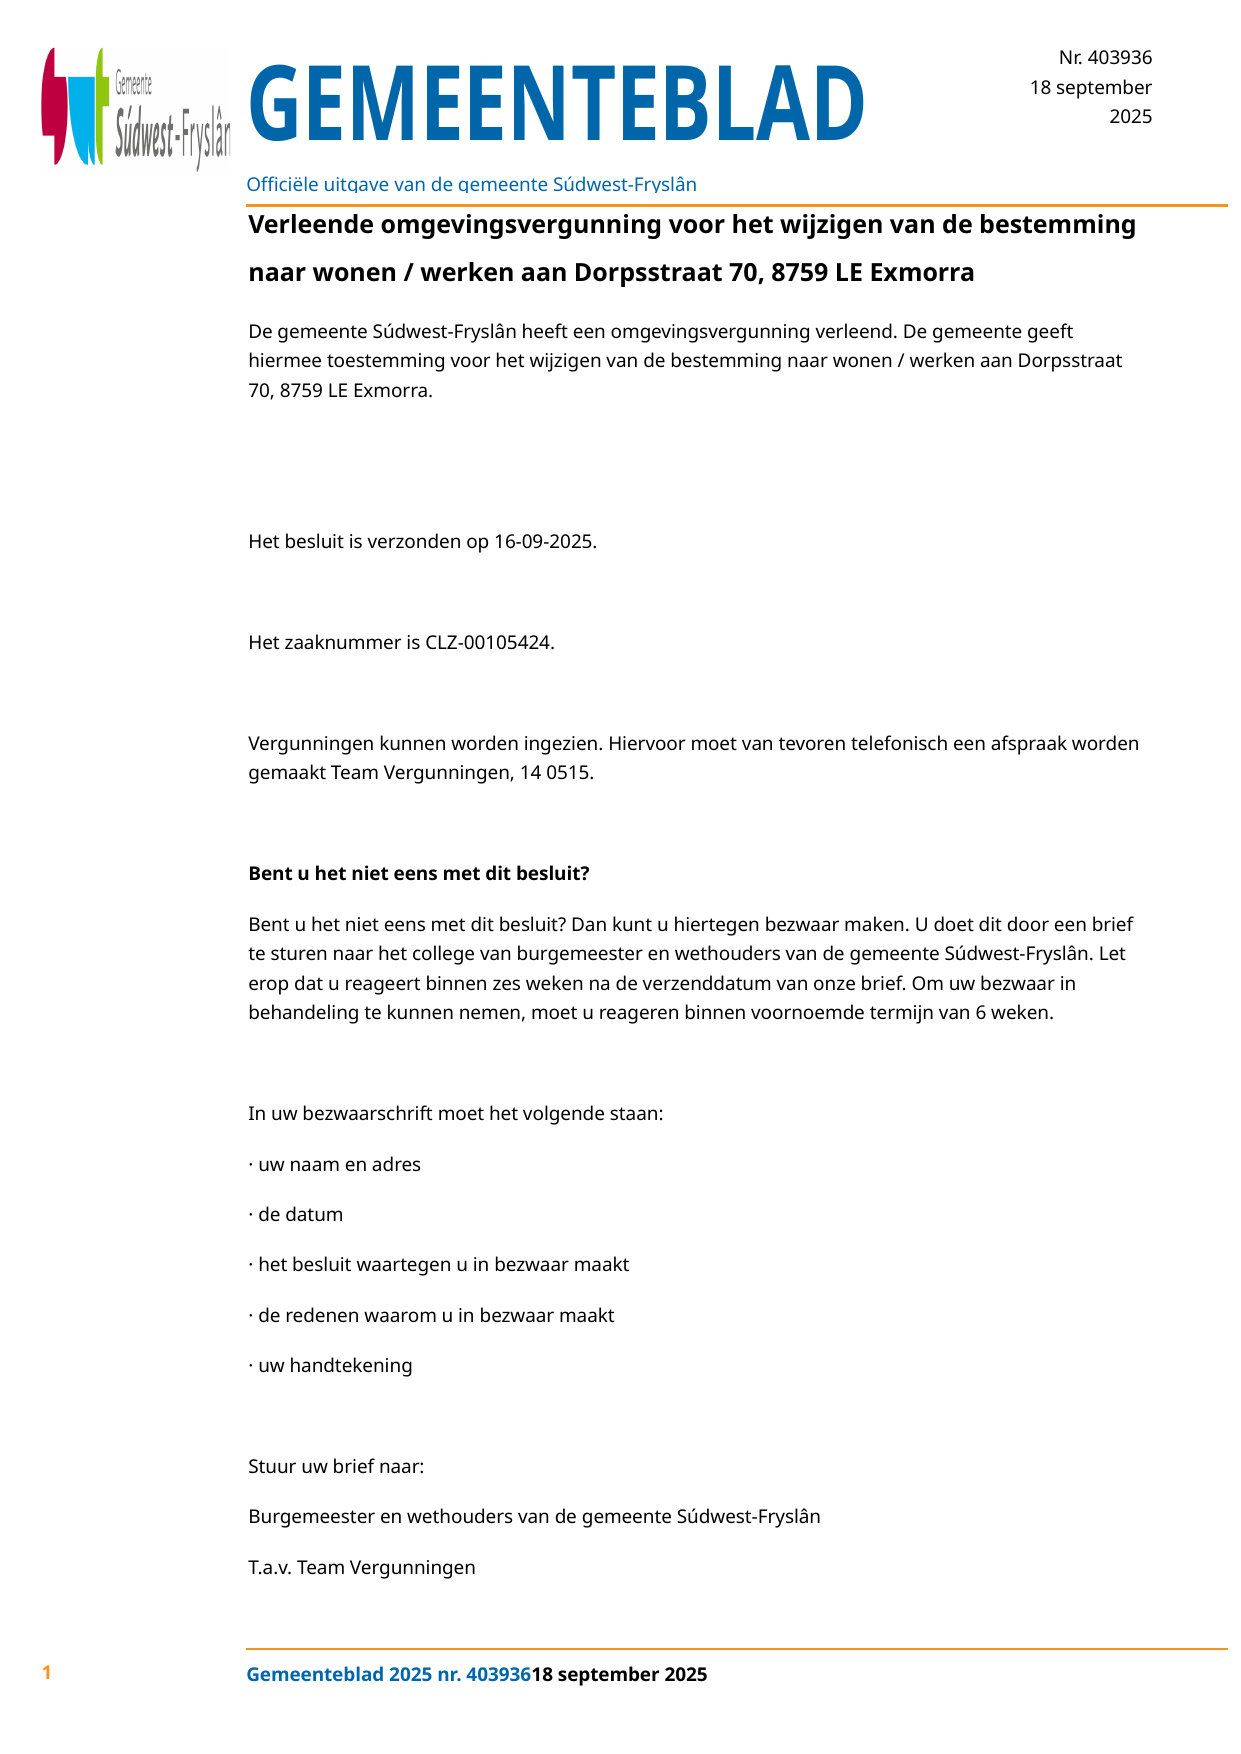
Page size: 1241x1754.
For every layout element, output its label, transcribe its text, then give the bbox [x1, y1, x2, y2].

text · het besluit waartegen u in bezwaar maakt [248, 1252, 1152, 1277]
text Bent u het niet eens met dit besluit? [248, 860, 1152, 886]
text Bent u het niet eens met dit besluit? Dan kunt u hiertegen bezwaar maken. U doet dit door een brief te sturen naar het college van burgemeester en wethouders van de gemeente Súdwest-Fryslân. Let erop dat u reageert binnen zes weken na de verzenddatum van onze brief. Om uw bezwaar in behandeling te kunnen nemen, moet u reageren binnen voornoemde termijn van 6 weken. [248, 911, 1152, 1025]
text Het zaaknummer is CLZ-00105424. [248, 629, 1152, 655]
text · uw handtekening [248, 1352, 1152, 1378]
text Stuur uw brief naar: [248, 1453, 1152, 1479]
text De gemeente Súdwest-Fryslân heeft een omgevingsvergunning verleend. De gemeente geeft hiermee toestemming voor het wijzigen van de bestemming naar wonen / werken aan Dorpsstraat 70, 8759 LE Exmorra. [248, 318, 1152, 403]
picture [41, 47, 231, 172]
text Verleende omgevingsvergunning voor het wijzigen van de bestemming naar wonen / werken aan Dorpsstraat 70, 8759 LE Exmorra [248, 207, 1152, 288]
text T.a.v. Team Vergunningen [248, 1554, 1152, 1580]
text Vergunningen kunnen worden ingezien. Hiervoor moet van tevoren telefonisch een afspraak worden gemaakt Team Vergunningen, 14 0515. [248, 730, 1152, 785]
text · uw naam en adres [248, 1151, 1152, 1177]
text Het besluit is verzonden op 16-09-2025. [248, 528, 1152, 554]
text · de redenen waarom u in bezwaar maakt [248, 1302, 1152, 1328]
text · de datum [248, 1201, 1152, 1227]
text Burgemeester en wethouders van de gemeente Súdwest-Fryslân [248, 1504, 1152, 1529]
text In uw bezwaarschrift moet het volgende staan: [248, 1100, 1152, 1126]
